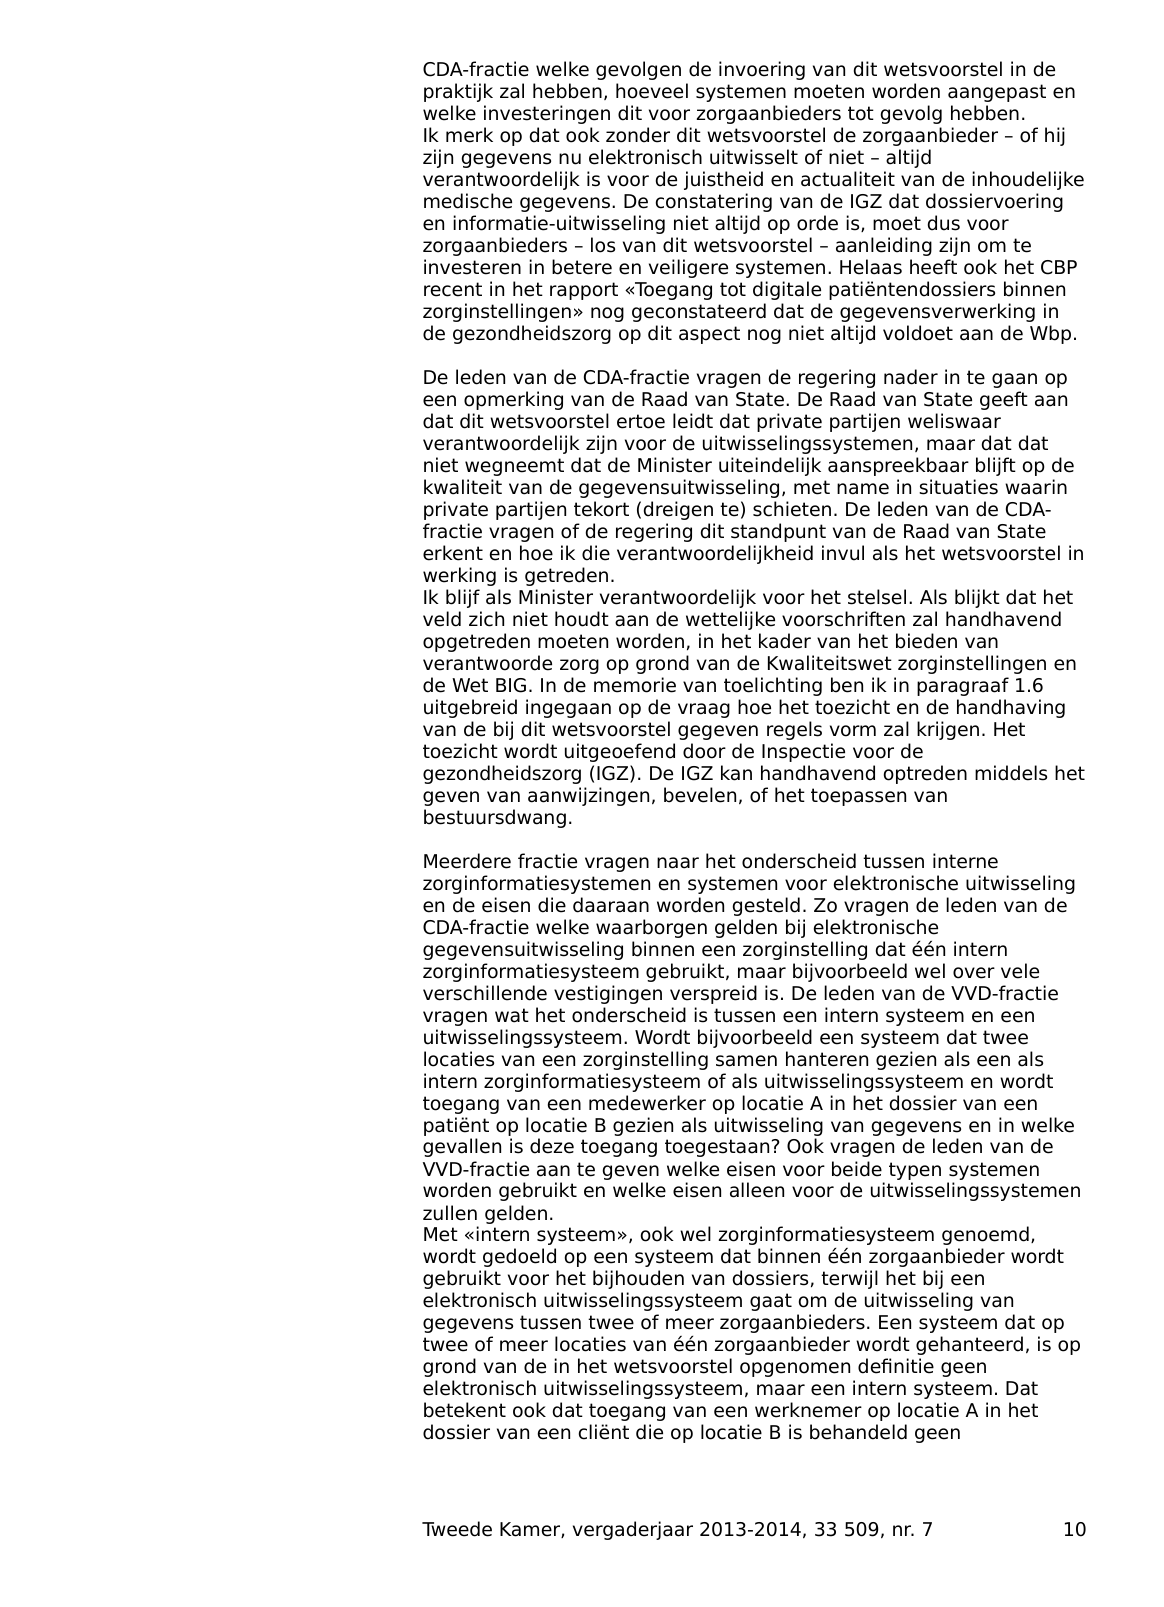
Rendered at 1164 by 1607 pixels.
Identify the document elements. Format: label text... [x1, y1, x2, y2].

text Meerdere fractie vragen naar het onderscheid tussen interne zorginformatiesystemen en systemen voor elektronische uitwisseling en de eisen die daaraan worden gesteld. Zo vragen de leden van de CDA-fractie welke waarborgen gelden bij elektronische gegevensuitwisseling binnen een zorginstelling dat één intern zorginformatiesysteem gebruikt, maar bijvoorbeeld wel over vele verschillende vestigingen verspreid is. De leden van de VVD-fractie vragen wat het onderscheid is tussen een intern systeem en een uitwisselingssysteem. Wordt bijvoorbeeld een systeem dat twee locaties van een zorginstelling samen hanteren gezien als een als intern zorginformatiesysteem of als uitwisselingssysteem en wordt toegang van een medewerker op locatie A in het dossier van een patiënt op locatie B gezien als uitwisseling van gegevens en in welke gevallen is deze toegang toegestaan? Ook vragen de leden van de VVD-fractie aan te geven welke eisen voor beide typen systemen worden gebruikt en welke eisen alleen voor de uitwisselingssystemen zullen gelden. [422, 851, 1087, 1224]
text De leden van de CDA-fractie vragen de regering nader in te gaan op een opmerking van de Raad van State. De Raad van State geeft aan dat dit wetsvoorstel ertoe leidt dat private partijen weliswaar verantwoordelijk zijn voor de uitwisselingssystemen, maar dat dat niet wegneemt dat de Minister uiteindelijk aanspreekbaar blijft op de kwaliteit van de gegevensuitwisseling, met name in situaties waarin private partijen tekort (dreigen te) schieten. De leden van de CDA-fractie vragen of de regering dit standpunt van de Raad van State erkent en hoe ik die verantwoordelijkheid invul als het wetsvoorstel in werking is getreden. [422, 367, 1087, 587]
text Ik merk op dat ook zonder dit wetsvoorstel de zorgaanbieder – of hij zijn gegevens nu elektronisch uitwisselt of niet – altijd verantwoordelijk is voor de juistheid en actualiteit van de inhoudelijke medische gegevens. De constatering van de IGZ dat dossiervoering en informatie-uitwisseling niet altijd op orde is, moet dus voor zorgaanbieders – los van dit wetsvoorstel – aanleiding zijn om te investeren in betere en veiligere systemen. Helaas heeft ook het CBP recent in het rapport «Toegang tot digitale patiëntendossiers binnen zorginstellingen» nog geconstateerd dat de gegevensverwerking in de gezondheidszorg op dit aspect nog niet altijd voldoet aan de Wbp. [422, 125, 1087, 345]
text CDA-fractie welke gevolgen de invoering van dit wetsvoorstel in de praktijk zal hebben, hoeveel systemen moeten worden aangepast en welke investeringen dit voor zorgaanbieders tot gevolg hebben. [422, 59, 1087, 125]
text Met «intern systeem», ook wel zorginformatiesysteem genoemd, wordt gedoeld op een systeem dat binnen één zorgaanbieder wordt gebruikt voor het bijhouden van dossiers, terwijl het bij een elektronisch uitwisselingssysteem gaat om de uitwisseling van gegevens tussen twee of meer zorgaanbieders. Een systeem dat op twee of meer locaties van één zorgaanbieder wordt gehanteerd, is op grond van de in het wetsvoorstel opgenomen definitie geen elektronisch uitwisselingssysteem, maar een intern systeem. Dat betekent ook dat toegang van een werknemer op locatie A in het dossier van een cliënt die op locatie B is behandeld geen [422, 1224, 1087, 1444]
text Ik blijf als Minister verantwoordelijk voor het stelsel. Als blijkt dat het veld zich niet houdt aan de wettelijke voorschriften zal handhavend opgetreden moeten worden, in het kader van het bieden van verantwoorde zorg op grond van de Kwaliteitswet zorginstellingen en de Wet BIG. In de memorie van toelichting ben ik in paragraaf 1.6 uitgebreid ingegaan op de vraag hoe het toezicht en de handhaving van de bij dit wetsvoorstel gegeven regels vorm zal krijgen. Het toezicht wordt uitgeoefend door de Inspectie voor de gezondheidszorg (IGZ). De IGZ kan handhavend optreden middels het geven van aanwijzingen, bevelen, of het toepassen van bestuursdwang. [422, 587, 1087, 828]
